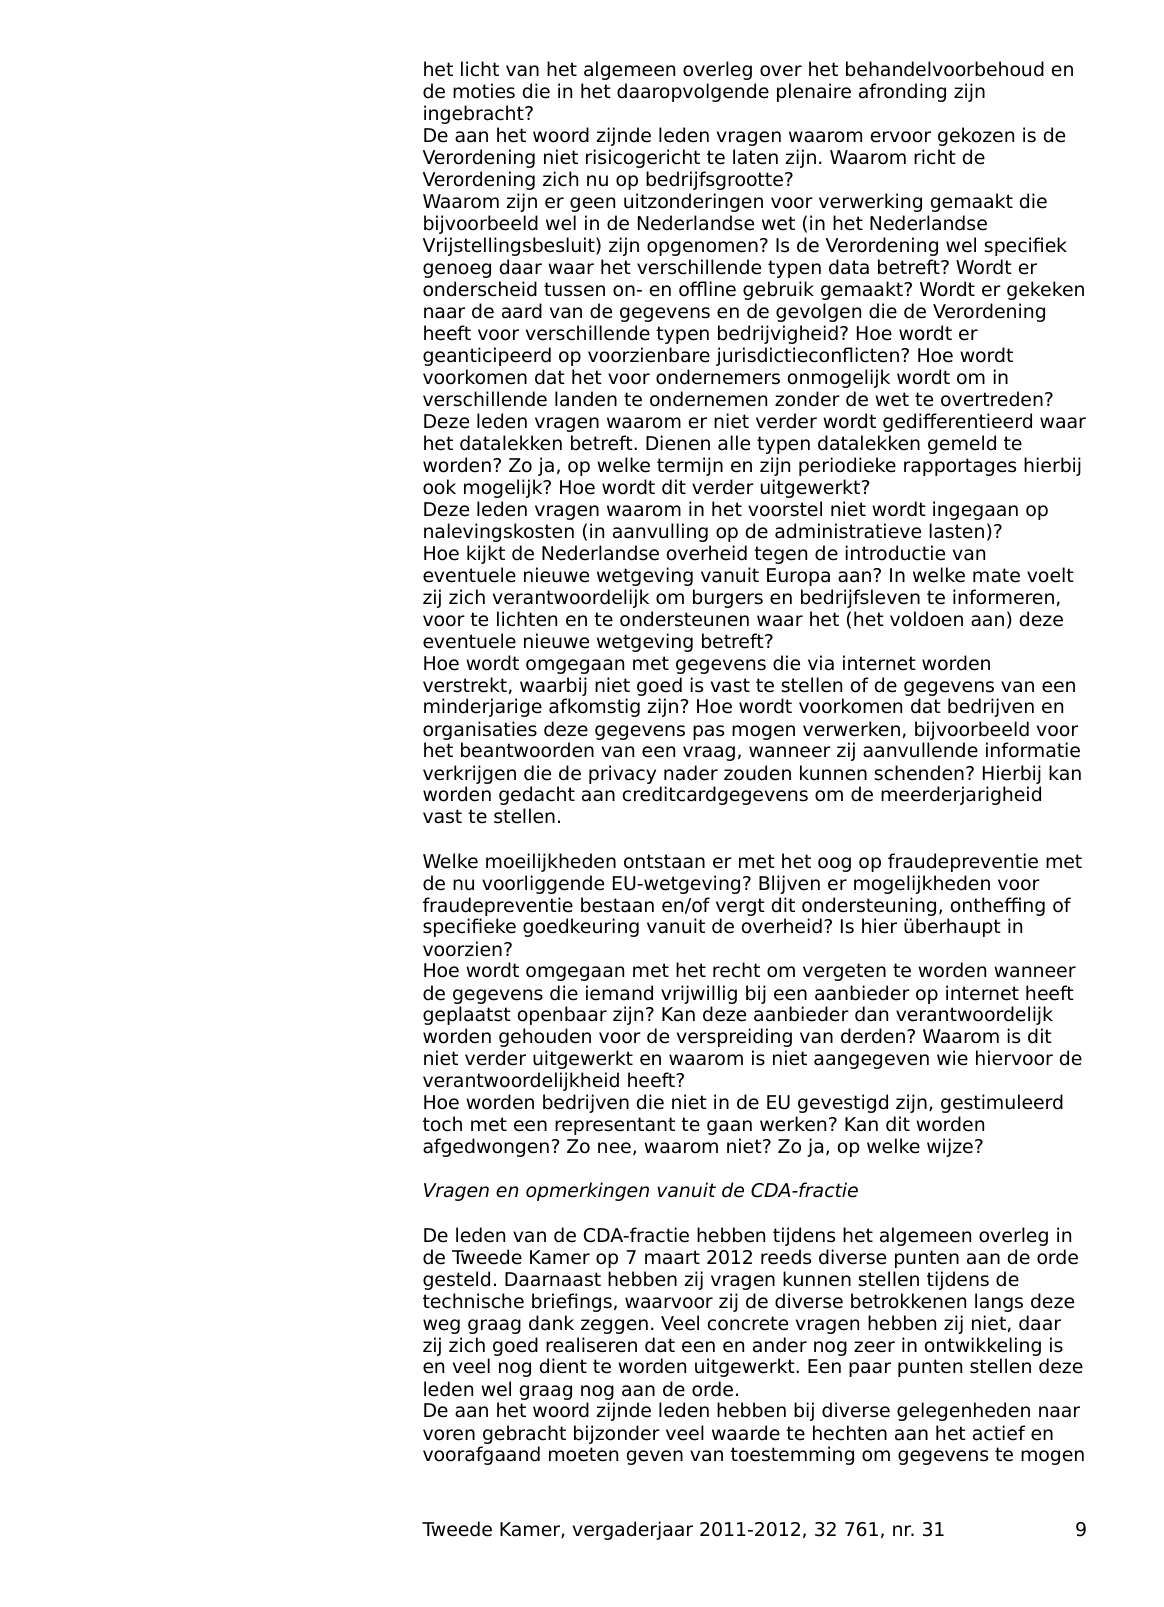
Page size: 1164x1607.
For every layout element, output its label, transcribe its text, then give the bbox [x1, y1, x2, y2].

subtitle Vragen en opmerkingen vanuit de CDA-fractie [422, 1180, 1087, 1202]
text Hoe wordt omgegaan met het recht om vergeten te worden wanneer de gegevens die iemand vrijwillig bij een aanbieder op internet heeft geplaatst openbaar zijn? Kan deze aanbieder dan verantwoordelijk worden gehouden voor de verspreiding van derden? Waarom is dit niet verder uitgewerkt en waarom is niet aangegeven wie hiervoor de verantwoordelijkheid heeft? [422, 960, 1087, 1092]
text Deze leden vragen waarom er niet verder wordt gedifferentieerd waar het datalekken betreft. Dienen alle typen datalekken gemeld te worden? Zo ja, op welke termijn en zijn periodieke rapportages hierbij ook mogelijk? Hoe wordt dit verder uitgewerkt? [422, 411, 1087, 499]
text De aan het woord zijnde leden vragen waarom ervoor gekozen is de Verordening niet risicogericht te laten zijn. Waarom richt de Verordening zich nu op bedrijfsgrootte? [422, 125, 1087, 191]
text Hoe wordt omgegaan met gegevens die via internet worden verstrekt, waarbij niet goed is vast te stellen of de gegevens van een minderjarige afkomstig zijn? Hoe wordt voorkomen dat bedrijven en organisaties deze gegevens pas mogen verwerken, bijvoorbeeld voor het beantwoorden van een vraag, wanneer zij aanvullende informatie verkrijgen die de privacy nader zouden kunnen schenden? Hierbij kan worden gedacht aan creditcardgegevens om de meerderjarigheid vast te stellen. [422, 652, 1087, 828]
text Waarom zijn er geen uitzonderingen voor verwerking gemaakt die bijvoorbeeld wel in de Nederlandse wet (in het Nederlandse Vrijstellingsbesluit) zijn opgenomen? Is de Verordening wel specifiek genoeg daar waar het verschillende typen data betreft? Wordt er onderscheid tussen on- en offline gebruik gemaakt? Wordt er gekeken naar de aard van de gegevens en de gevolgen die de Verordening heeft voor verschillende typen bedrijvigheid? Hoe wordt er geanticipeerd op voorzienbare jurisdictieconflicten? Hoe wordt voorkomen dat het voor ondernemers onmogelijk wordt om in verschillende landen te ondernemen zonder de wet te overtreden? [422, 191, 1087, 411]
text Welke moeilijkheden ontstaan er met het oog op fraudepreventie met de nu voorliggende EU-wetgeving? Blijven er mogelijkheden voor fraudepreventie bestaan en/of vergt dit ondersteuning, ontheffing of specifieke goedkeuring vanuit de overheid? Is hier überhaupt in voorzien? [422, 851, 1087, 960]
text Deze leden vragen waarom in het voorstel niet wordt ingegaan op nalevingskosten (in aanvulling op de administratieve lasten)? [422, 499, 1087, 543]
text Hoe kijkt de Nederlandse overheid tegen de introductie van eventuele nieuwe wetgeving vanuit Europa aan? In welke mate voelt zij zich verantwoordelijk om burgers en bedrijfsleven te informeren, voor te lichten en te ondersteunen waar het (het voldoen aan) deze eventuele nieuwe wetgeving betreft? [422, 543, 1087, 652]
text Hoe worden bedrijven die niet in de EU gevestigd zijn, gestimuleerd toch met een representant te gaan werken? Kan dit worden afgedwongen? Zo nee, waarom niet? Zo ja, op welke wijze? [422, 1092, 1087, 1158]
text De aan het woord zijnde leden hebben bij diverse gelegenheden naar voren gebracht bijzonder veel waarde te hechten aan het actief en voorafgaand moeten geven van toestemming om gegevens te mogen [422, 1400, 1087, 1466]
text De leden van de CDA-fractie hebben tijdens het algemeen overleg in de Tweede Kamer op 7 maart 2012 reeds diverse punten aan de orde gesteld. Daarnaast hebben zij vragen kunnen stellen tijdens de technische briefings, waarvoor zij de diverse betrokkenen langs deze weg graag dank zeggen. Veel concrete vragen hebben zij niet, daar zij zich goed realiseren dat een en ander nog zeer in ontwikkeling is en veel nog dient te worden uitgewerkt. Een paar punten stellen deze leden wel graag nog aan de orde. [422, 1224, 1087, 1400]
text het licht van het algemeen overleg over het behandelvoorbehoud en de moties die in het daaropvolgende plenaire afronding zijn ingebracht? [422, 59, 1087, 125]
